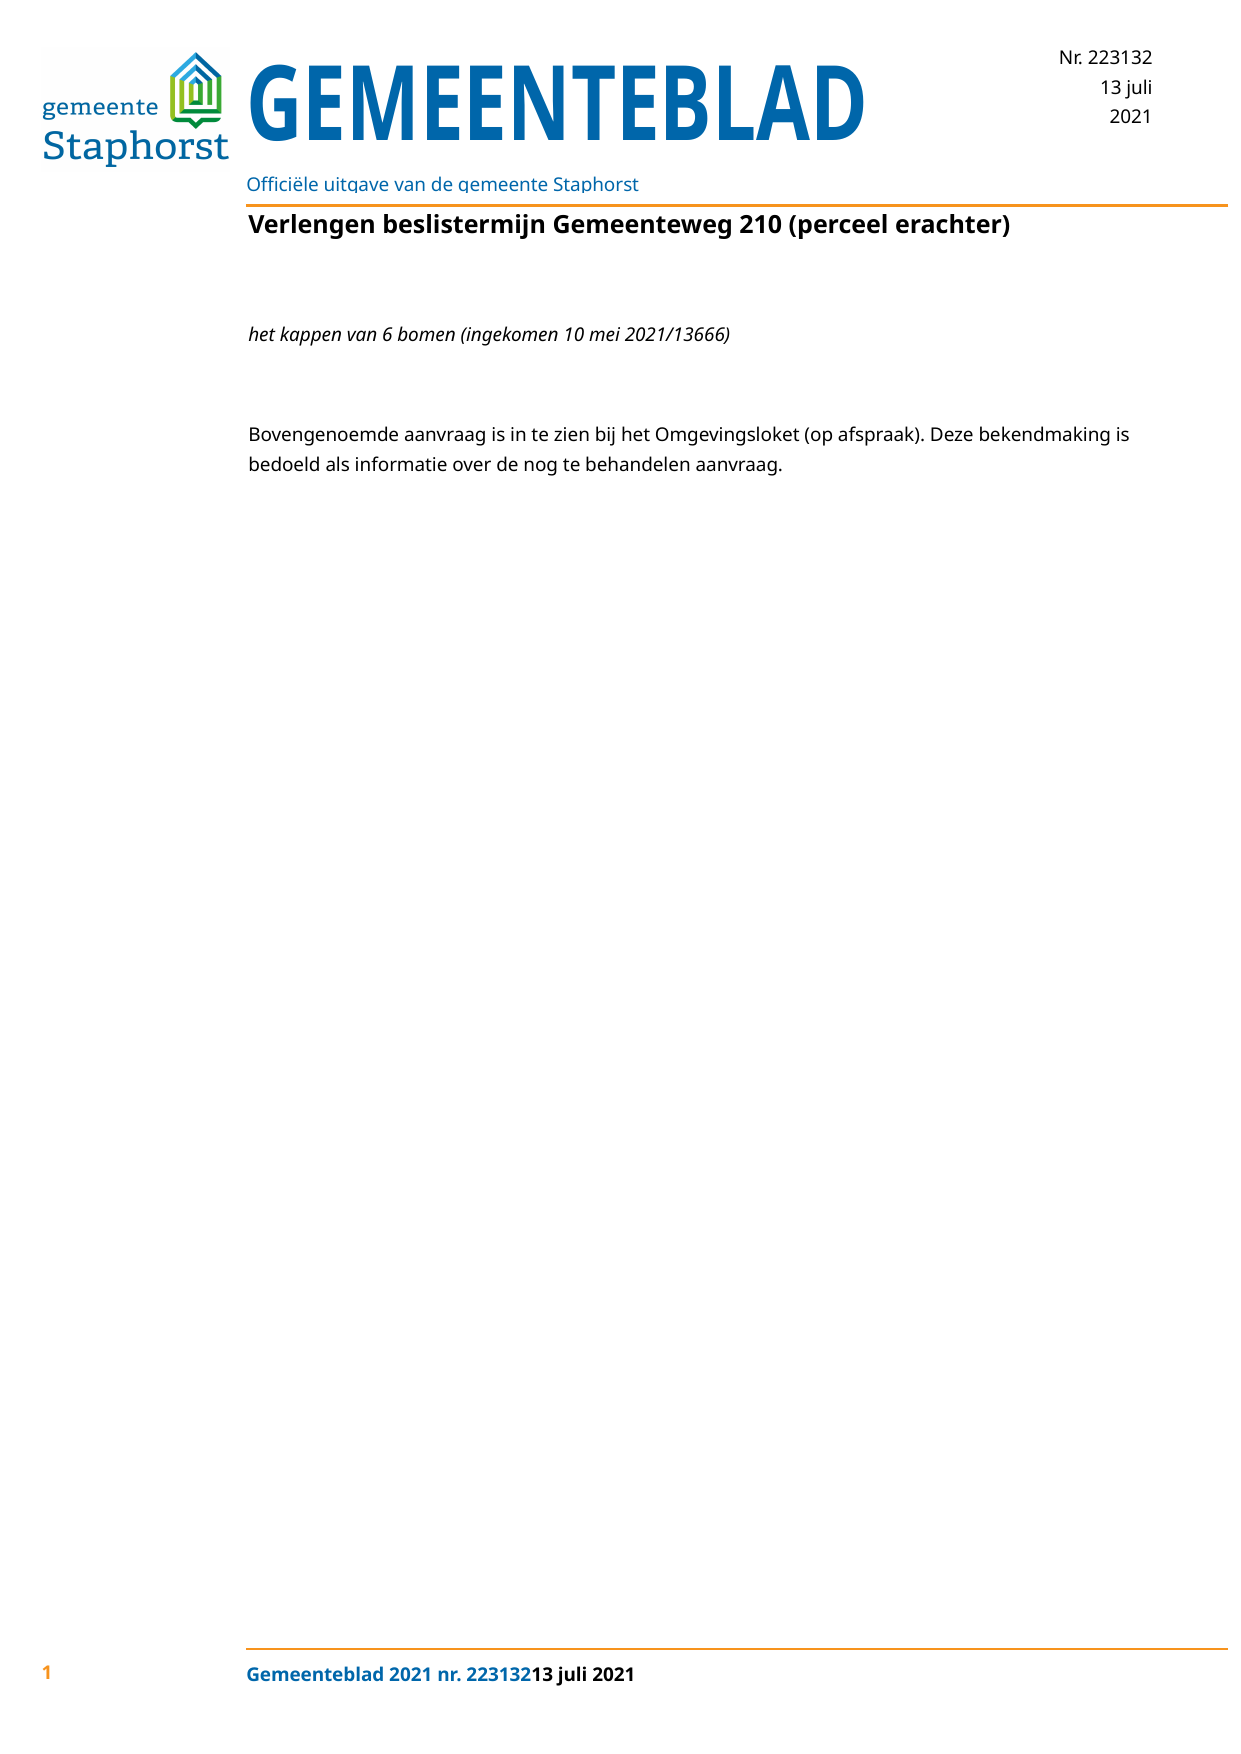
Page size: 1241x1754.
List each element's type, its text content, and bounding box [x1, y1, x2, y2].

picture [41, 47, 231, 172]
text het kappen van 6 bomen (ingekomen 10 mei 2021/13666) [248, 321, 1152, 346]
text Verlengen beslistermijn Gemeenteweg 210 (perceel erachter) [248, 207, 1152, 241]
text Bovengenoemde aanvraag is in te zien bij het Omgevingsloket (op afspraak). Deze bekendmaking is bedoeld als informatie over de nog te behandelen aanvraag. [248, 422, 1152, 477]
